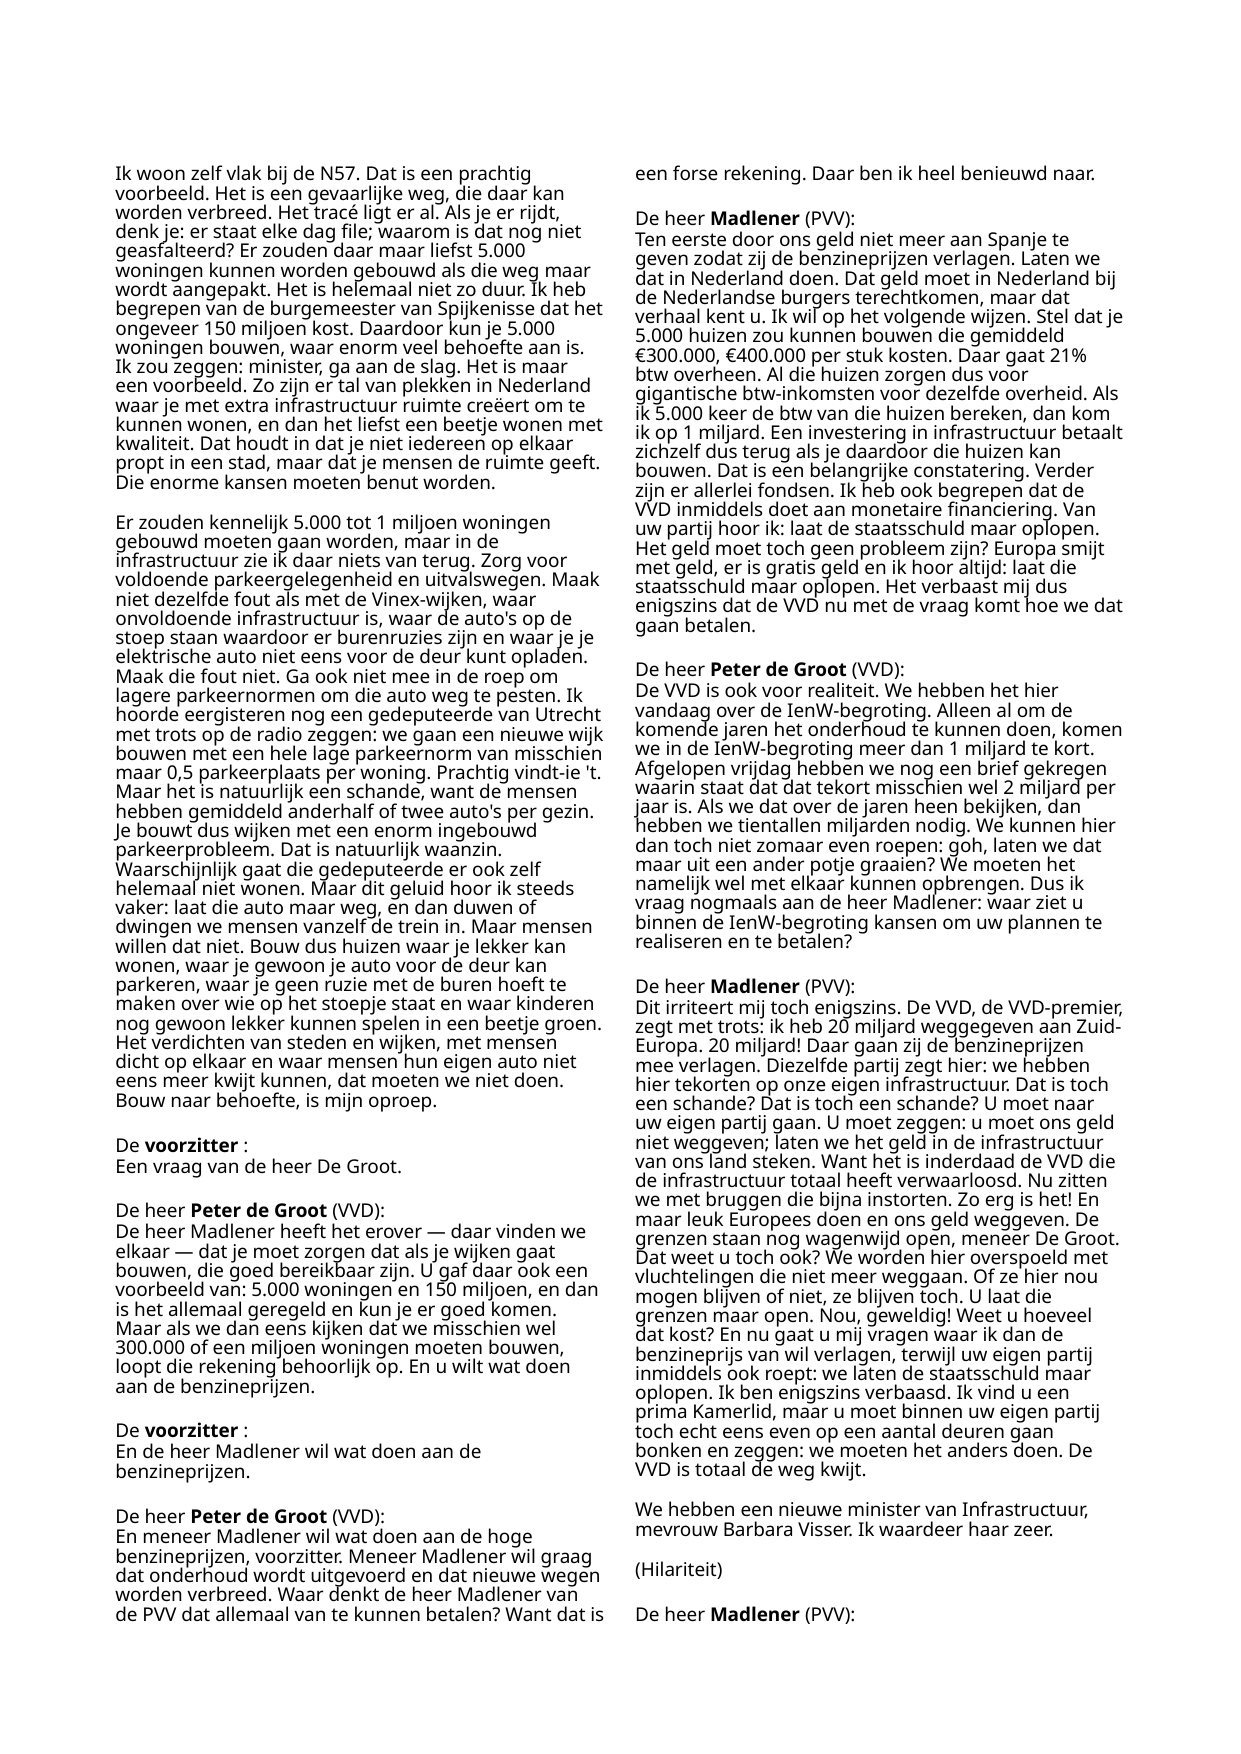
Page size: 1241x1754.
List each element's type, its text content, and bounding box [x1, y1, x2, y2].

text De heer Peter de Groot (VVD): [115, 1503, 605, 1528]
text En meneer Madlener wil wat doen aan de hoge benzineprijzen, voorzitter. Meneer Madlener wil graag dat onderhoud wordt uitgevoerd en dat nieuwe wegen worden verbreed. Waar denkt de heer Madlener van de PVV dat allemaal van te kunnen betalen? Want dat is [115, 1528, 605, 1625]
text We hebben een nieuwe minister van Infrastructuur, mevrouw Barbara Visser. Ik waardeer haar zeer. [635, 1501, 1125, 1540]
text De heer Madlener (PVV): [635, 1601, 1125, 1626]
text De heer Peter de Groot (VVD): [115, 1198, 605, 1223]
text (Hilariteit) [635, 1561, 1125, 1580]
text Ten eerste door ons geld niet meer aan Spanje te geven zodat zij de benzineprijzen verlagen. Laten we dat in Nederland doen. Dat geld moet in Nederland bij de Nederlandse burgers terechtkomen, maar dat verhaal kent u. Ik wil op het volgende wijzen. Stel dat je 5.000 huizen zou kunnen bouwen die gemiddeld €300.000, €400.000 per stuk kosten. Daar gaat 21% btw overheen. Al die huizen zorgen dus voor gigantische btw-inkomsten voor dezelfde overheid. Als ik 5.000 keer de btw van die huizen bereken, dan kom ik op 1 miljard. Een investering in infrastructuur betaalt zichzelf dus terug als je daardoor die huizen kan bouwen. Dat is een belangrijke constatering. Verder zijn er allerlei fondsen. Ik heb ook begrepen dat de VVD inmiddels doet aan monetaire financiering. Van uw partij hoor ik: laat de staatsschuld maar oplopen. Het geld moet toch geen probleem zijn? Europa smijt met geld, er is gratis geld en ik hoor altijd: laat die staatsschuld maar oplopen. Het verbaast mij dus enigszins dat de VVD nu met de vraag komt hoe we dat gaan betalen. [635, 231, 1125, 636]
text Ik woon zelf vlak bij de N57. Dat is een prachtig voorbeeld. Het is een gevaarlijke weg, die daar kan worden verbreed. Het tracé ligt er al. Als je er rijdt, denk je: er staat elke dag file; waarom is dat nog niet geasfalteerd? Er zouden daar maar liefst 5.000 woningen kunnen worden gebouwd als die weg maar wordt aangepakt. Het is helemaal niet zo duur. Ik heb begrepen van de burgemeester van Spijkenisse dat het ongeveer 150 miljoen kost. Daardoor kun je 5.000 woningen bouwen, waar enorm veel behoefte aan is. Ik zou zeggen: minister, ga aan de slag. Het is maar een voorbeeld. Zo zijn er tal van plekken in Nederland waar je met extra infrastructuur ruimte creëert om te kunnen wonen, en dan het liefst een beetje wonen met kwaliteit. Dat houdt in dat je niet iedereen op elkaar propt in een stad, maar dat je mensen de ruimte geeft. Die enorme kansen moeten benut worden. [115, 165, 605, 493]
text De heer Madlener heeft het erover — daar vinden we elkaar — dat je moet zorgen dat als je wijken gaat bouwen, die goed bereikbaar zijn. U gaf daar ook een voorbeeld van: 5.000 woningen en 150 miljoen, en dan is het allemaal geregeld en kun je er goed komen. Maar als we dan eens kijken dat we misschien wel 300.000 of een miljoen woningen moeten bouwen, loopt die rekening behoorlijk op. En u wilt wat doen aan de benzineprijzen. [115, 1223, 605, 1397]
text een forse rekening. Daar ben ik heel benieuwd naar. [635, 165, 1125, 184]
text Dit irriteert mij toch enigszins. De VVD, de VVD-premier, zegt met trots: ik heb 20 miljard weggegeven aan Zuid-Europa. 20 miljard! Daar gaan zij de benzineprijzen mee verlagen. Diezelfde partij zegt hier: we hebben hier tekorten op onze eigen infrastructuur. Dat is toch een schande? Dat is toch een schande? U moet naar uw eigen partij gaan. U moet zeggen: u moet ons geld niet weggeven; laten we het geld in de infrastructuur van ons land steken. Want het is inderdaad de VVD die de infrastructuur totaal heeft verwaarloosd. Nu zitten we met bruggen die bijna instorten. Zo erg is het! En maar leuk Europees doen en ons geld weggeven. De grenzen staan nog wagenwijd open, meneer De Groot. Dat weet u toch ook? We worden hier overspoeld met vluchtelingen die niet meer weggaan. Of ze hier nou mogen blijven of niet, ze blijven toch. U laat die grenzen maar open. Nou, geweldig! Weet u hoeveel dat kost? En nu gaat u mij vragen waar ik dan de benzineprijs van wil verlagen, terwijl uw eigen partij inmiddels ook roept: we laten de staatsschuld maar oplopen. Ik ben enigszins verbaasd. Ik vind u een prima Kamerlid, maar u moet binnen uw eigen partij toch echt eens even op een aantal deuren gaan bonken en zeggen: we moeten het anders doen. De VVD is totaal de weg kwijt. [635, 999, 1125, 1481]
text De heer Peter de Groot (VVD): [635, 657, 1125, 682]
text De voorzitter : [115, 1418, 605, 1443]
text De voorzitter : [115, 1132, 605, 1158]
text Een vraag van de heer De Groot. [115, 1158, 605, 1177]
text Er zouden kennelijk 5.000 tot 1 miljoen woningen gebouwd moeten gaan worden, maar in de infrastructuur zie ik daar niets van terug. Zorg voor voldoende parkeergelegenheid en uitvalswegen. Maak niet dezelfde fout als met de Vinex-wijken, waar onvoldoende infrastructuur is, waar de auto's op de stoep staan waardoor er burenruzies zijn en waar je je elektrische auto niet eens voor de deur kunt opladen. Maak die fout niet. Ga ook niet mee in de roep om lagere parkeernormen om die auto weg te pesten. Ik hoorde eergisteren nog een gedeputeerde van Utrecht met trots op de radio zeggen: we gaan een nieuwe wijk bouwen met een hele lage parkeernorm van misschien maar 0,5 parkeerplaats per woning. Prachtig vindt-ie 't. Maar het is natuurlijk een schande, want de mensen hebben gemiddeld anderhalf of twee auto's per gezin. Je bouwt dus wijken met een enorm ingebouwd parkeerprobleem. Dat is natuurlijk waanzin. Waarschijnlijk gaat die gedeputeerde er ook zelf helemaal niet wonen. Maar dit geluid hoor ik steeds vaker: laat die auto maar weg, en dan duwen of dwingen we mensen vanzelf de trein in. Maar mensen willen dat niet. Bouw dus huizen waar je lekker kan wonen, waar je gewoon je auto voor de deur kan parkeren, waar je geen ruzie met de buren hoeft te maken over wie op het stoepje staat en waar kinderen nog gewoon lekker kunnen spelen in een beetje groen. Het verdichten van steden en wijken, met mensen dicht op elkaar en waar mensen hun eigen auto niet eens meer kwijt kunnen, dat moeten we niet doen. Bouw naar behoefte, is mijn oproep. [115, 514, 605, 1111]
text De heer Madlener (PVV): [635, 205, 1125, 231]
text De heer Madlener (PVV): [635, 973, 1125, 999]
text En de heer Madlener wil wat doen aan de benzineprijzen. [115, 1443, 605, 1482]
text De VVD is ook voor realiteit. We hebben het hier vandaag over de IenW-begroting. Alleen al om de komende jaren het onderhoud te kunnen doen, komen we in de IenW-begroting meer dan 1 miljard te kort. Afgelopen vrijdag hebben we nog een brief gekregen waarin staat dat dat tekort misschien wel 2 miljard per jaar is. Als we dat over de jaren heen bekijken, dan hebben we tientallen miljarden nodig. We kunnen hier dan toch niet zomaar even roepen: goh, laten we dat maar uit een ander potje graaien? We moeten het namelijk wel met elkaar kunnen opbrengen. Dus ik vraag nogmaals aan de heer Madlener: waar ziet u binnen de IenW-begroting kansen om uw plannen te realiseren en te betalen? [635, 682, 1125, 952]
